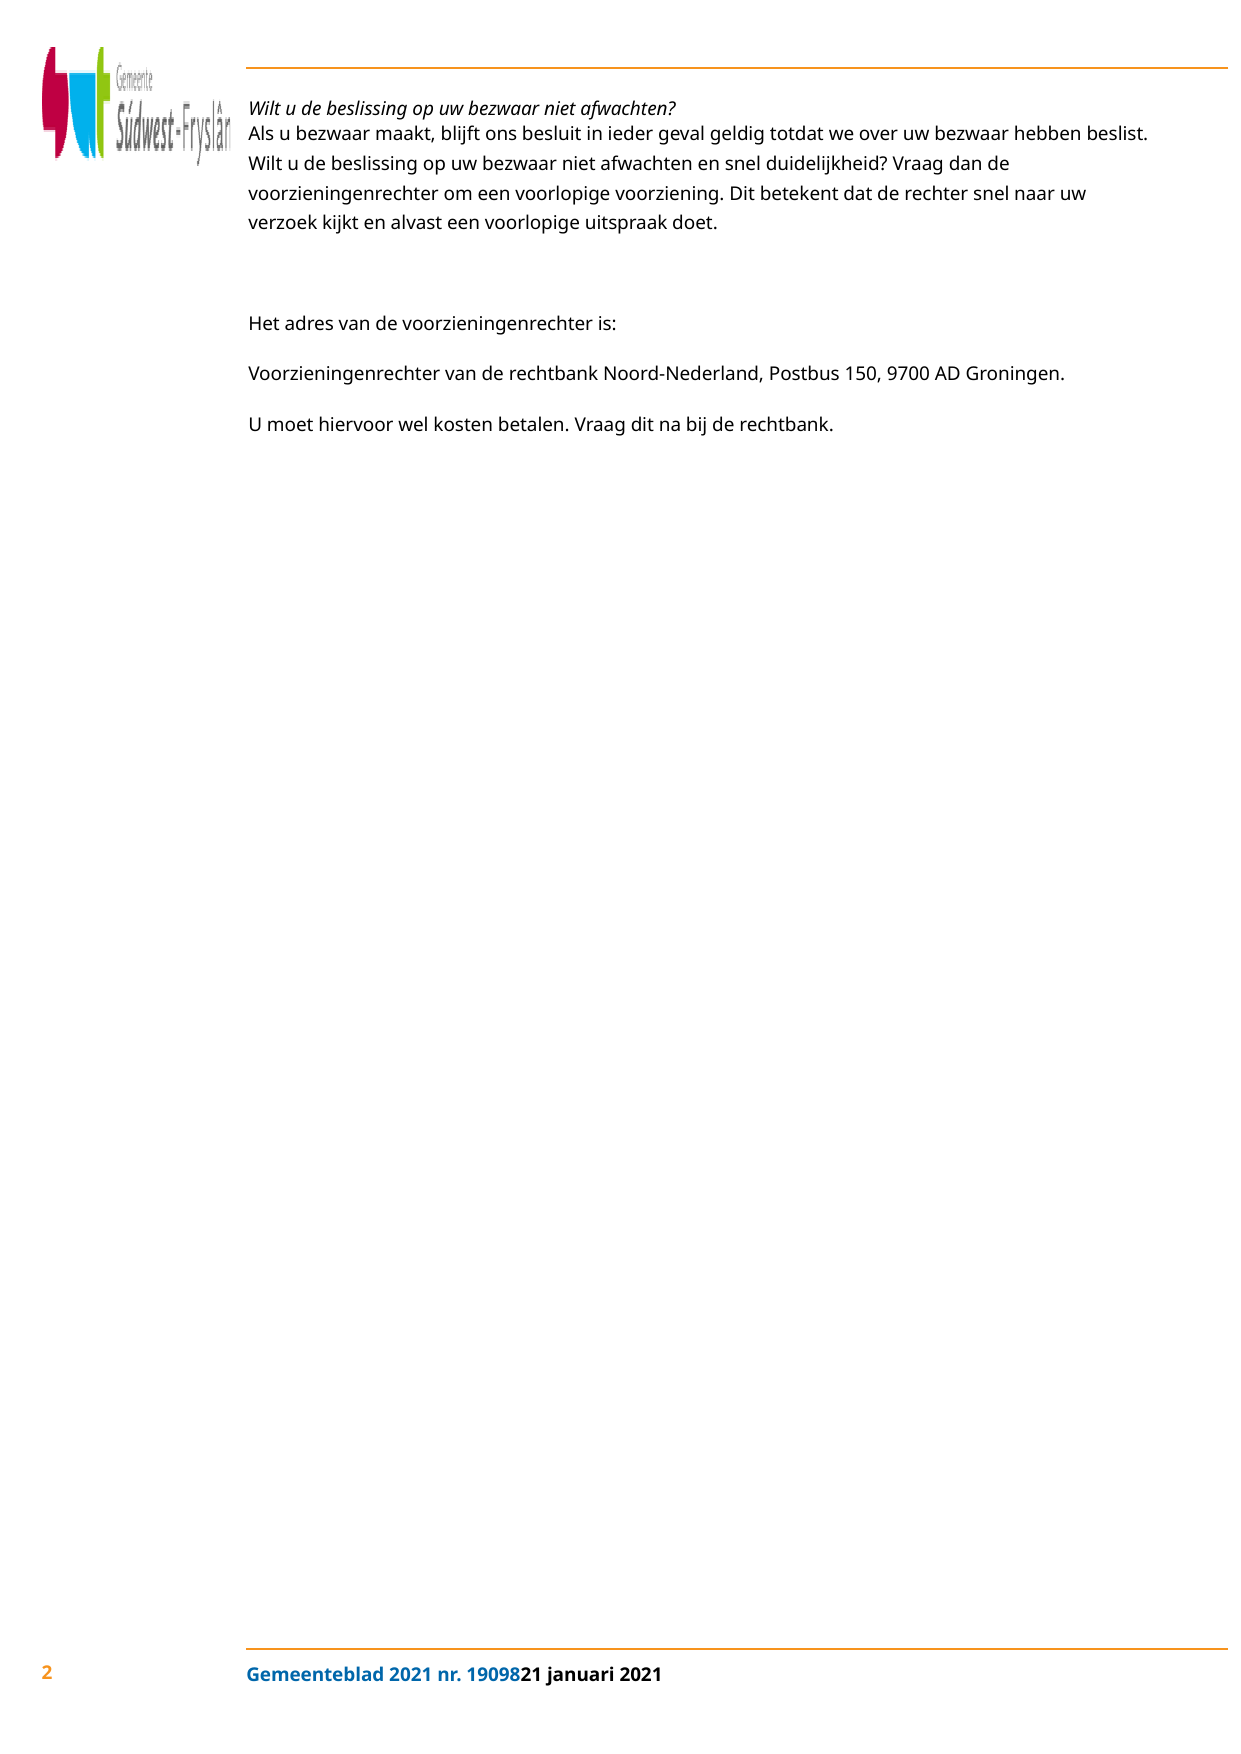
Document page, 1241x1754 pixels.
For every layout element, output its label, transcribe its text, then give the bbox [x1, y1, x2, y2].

text Wilt u de beslissing op uw bezwaar niet afwachten? [248, 95, 1152, 121]
text Voorzieningenrechter van de rechtbank Noord-Nederland, Postbus 150, 9700 AD Groningen. [248, 361, 1152, 386]
text Het adres van de voorzieningenrechter is: [248, 310, 1152, 336]
picture [41, 47, 231, 172]
text U moet hiervoor wel kosten betalen. Vraag dit na bij de rechtbank. [248, 411, 1152, 437]
text Als u bezwaar maakt, blijft ons besluit in ieder geval geldig totdat we over uw bezwaar hebben beslist. Wilt u de beslissing op uw bezwaar niet afwachten en snel duidelijkheid? Vraag dan de voorzieningenrechter om een voorlopige voorziening. Dit betekent dat de rechter snel naar uw verzoek kijkt en alvast een voorlopige uitspraak doet. [248, 121, 1152, 235]
